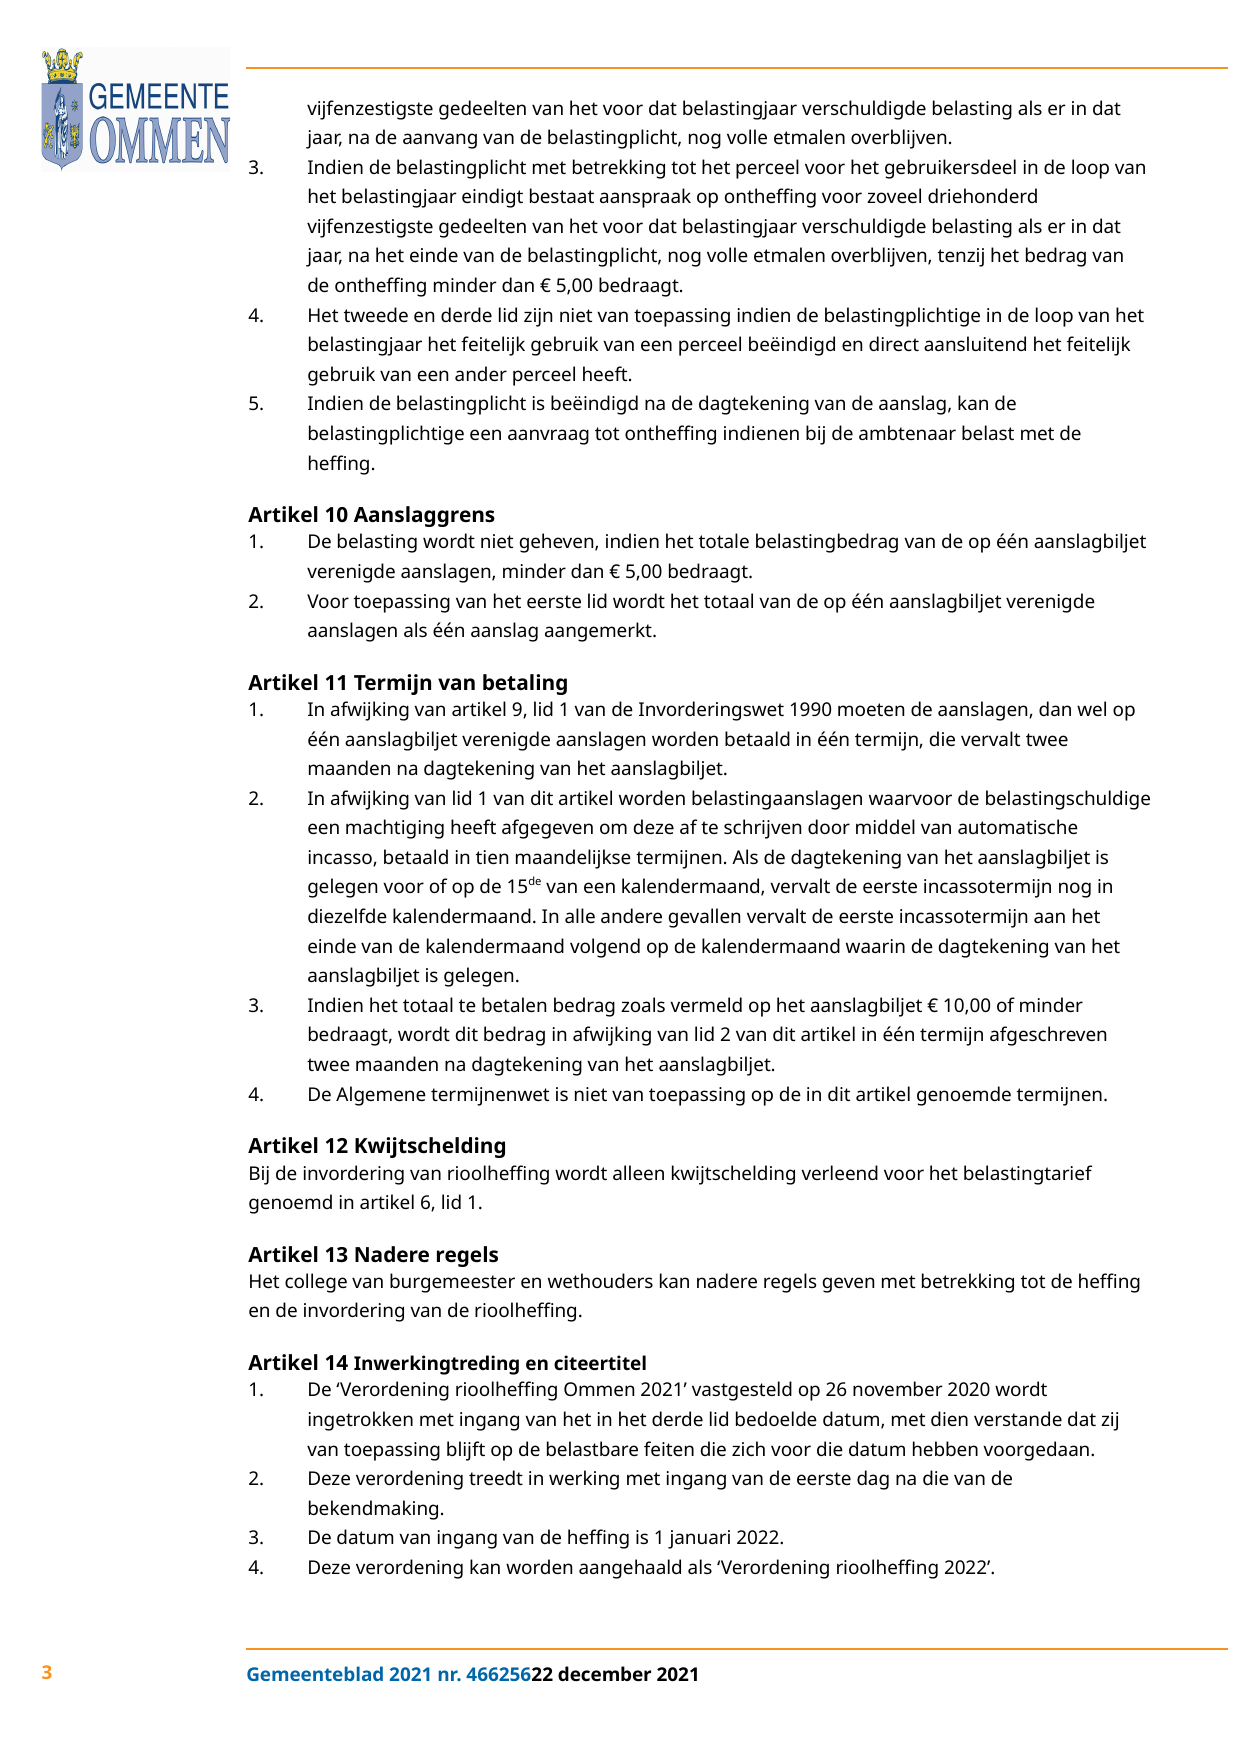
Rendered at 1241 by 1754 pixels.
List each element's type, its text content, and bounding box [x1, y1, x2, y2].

list De ‘Verordening rioolheffing Ommen 2021’ vastgesteld op 26 november 2020 wordt ingetrokken met ingang van het in het derde lid bedoelde datum, met dien verstande dat zij van toepassing blijft op de belastbare feiten die zich voor die datum hebben voorgedaan. [248, 1377, 1152, 1461]
list Voor toepassing van het eerste lid wordt het totaal van de op één aanslagbiljet verenigde aanslagen als één aanslag aangemerkt. [248, 588, 1152, 643]
text Artikel 14 Inwerkingtreding en citeertitel [248, 1348, 1152, 1377]
list Indien het totaal te betalen bedrag zoals vermeld op het aanslagbiljet € 10,00 of minder bedraagt, wordt dit bedrag in afwijking van lid 2 van dit artikel in één termijn afgeschreven twee maanden na dagtekening van het aanslagbiljet. [248, 992, 1152, 1077]
text Het college van burgemeester en wethouders kan nadere regels geven met betrekking tot de heffing en de invordering van de rioolheffing. [248, 1268, 1152, 1323]
list Deze verordening kan worden aangehaald als ‘Verordening rioolheffing 2022’. [248, 1554, 1152, 1580]
list Deze verordening treedt in werking met ingang van de eerste dag na die van de bekendmaking. [248, 1465, 1152, 1521]
list vijfenzestigste gedeelten van het voor dat belastingjaar verschuldigde belasting als er in dat jaar, na de aanvang van de belastingplicht, nog volle etmalen overblijven. [248, 95, 1152, 150]
list Het tweede en derde lid zijn niet van toepassing indien de belastingplichtige in de loop van het belastingjaar het feitelijk gebruik van een perceel beëindigd en direct aansluitend het feitelijk gebruik van een ander perceel heeft. [248, 302, 1152, 387]
list De Algemene termijnenwet is niet van toepassing op de in dit artikel genoemde termijnen. [248, 1081, 1152, 1107]
text Bij de invordering van rioolheffing wordt alleen kwijtschelding verleend voor het belastingtarief genoemd in artikel 6, lid 1. [248, 1160, 1152, 1215]
list De belasting wordt niet geheven, indien het totale belastingbedrag van de op één aanslagbiljet verenigde aanslagen, minder dan € 5,00 bedraagt. [248, 529, 1152, 584]
text Artikel 10 Aanslaggrens [248, 500, 1152, 529]
text Artikel 13 Nadere regels [248, 1240, 1152, 1268]
list In afwijking van artikel 9, lid 1 van de Invorderingswet 1990 moeten de aanslagen, dan wel op één aanslagbiljet verenigde aanslagen worden betaald in één termijn, die vervalt twee maanden na dagtekening van het aanslagbiljet. [248, 696, 1152, 781]
picture [41, 47, 231, 172]
list Indien de belastingplicht met betrekking tot het perceel voor het gebruikersdeel in de loop van het belastingjaar eindigt bestaat aanspraak op ontheffing voor zoveel driehonderd vijfenzestigste gedeelten van het voor dat belastingjaar verschuldigde belasting als er in dat jaar, na het einde van de belastingplicht, nog volle etmalen overblijven, tenzij het bedrag van de ontheffing minder dan € 5,00 bedraagt. [248, 154, 1152, 298]
text Artikel 12 Kwijtschelding [248, 1131, 1152, 1160]
list De datum van ingang van de heffing is 1 januari 2022. [248, 1524, 1152, 1550]
text Artikel 11 Termijn van betaling [248, 668, 1152, 696]
list Indien de belastingplicht is beëindigd na de dagtekening van de aanslag, kan de belastingplichtige een aanvraag tot ontheffing indienen bij de ambtenaar belast met de heffing. [248, 391, 1152, 476]
list In afwijking van lid 1 van dit artikel worden belastingaanslagen waarvoor de belastingschuldige een machtiging heeft afgegeven om deze af te schrijven door middel van automatische incasso, betaald in tien maandelijkse termijnen. Als de dagtekening van het aanslagbiljet is gelegen voor of op de 15de van een kalendermaand, vervalt de eerste incassotermijn nog in diezelfde kalendermaand. In alle andere gevallen vervalt de eerste incassotermijn aan het einde van de kalendermaand volgend op de kalendermaand waarin de dagtekening van het aanslagbiljet is gelegen. [248, 785, 1152, 988]
